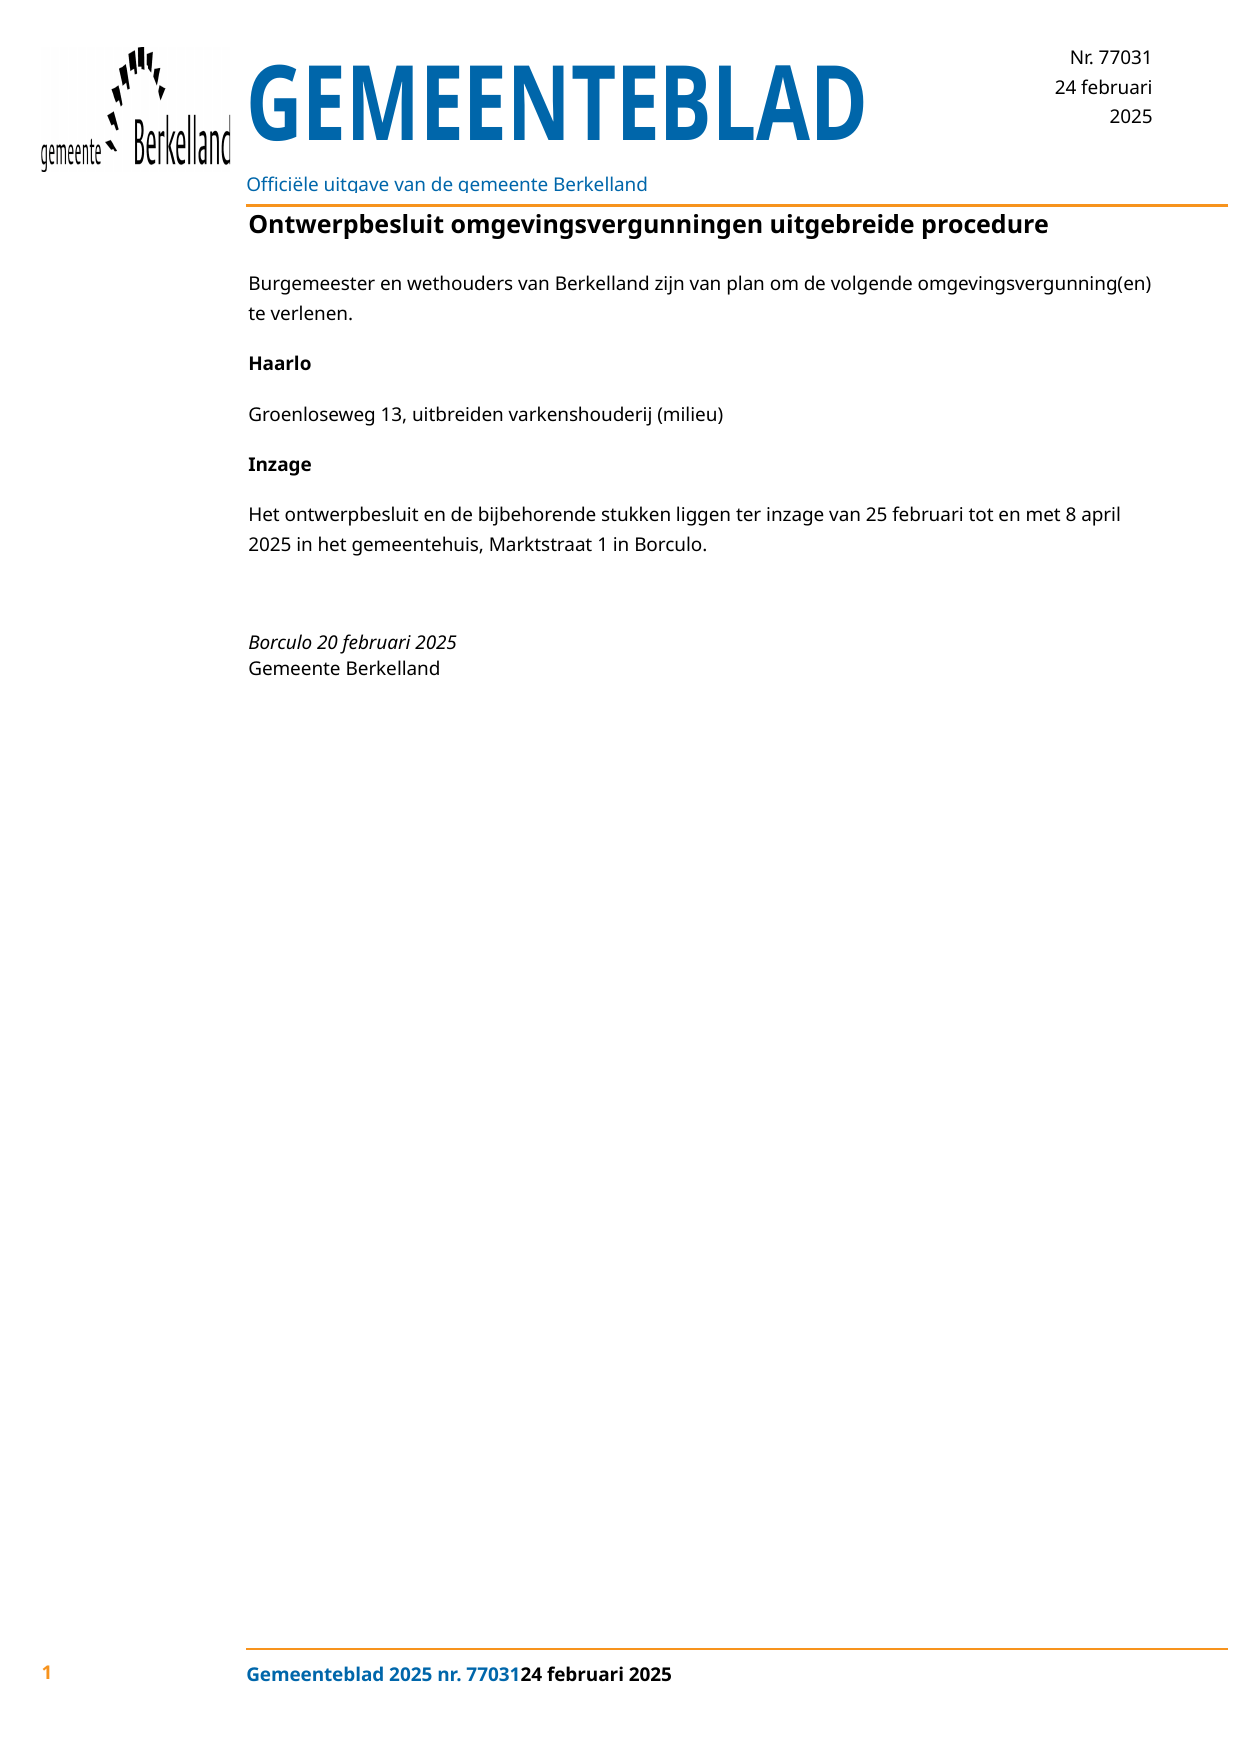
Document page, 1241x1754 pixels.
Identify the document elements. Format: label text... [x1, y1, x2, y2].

picture [41, 47, 231, 172]
text Inzage [248, 451, 1152, 477]
text Haarlo [248, 350, 1152, 376]
text Het ontwerpbesluit en de bijbehorende stukken liggen ter inzage van 25 februari tot en met 8 april 2025 in het gemeentehuis, Marktstraat 1 in Borculo. [248, 502, 1152, 557]
text Burgemeester en wethouders van Berkelland zijn van plan om de volgende omgevingsvergunning(en) te verlenen. [248, 270, 1152, 326]
text Groenloseweg 13, uitbreiden varkenshouderij (milieu) [248, 401, 1152, 426]
text Ontwerpbesluit omgevingsvergunningen uitgebreide procedure [248, 207, 1152, 241]
text Borculo 20 februari 2025 [248, 629, 1152, 655]
text Gemeente Berkelland [248, 655, 1152, 681]
